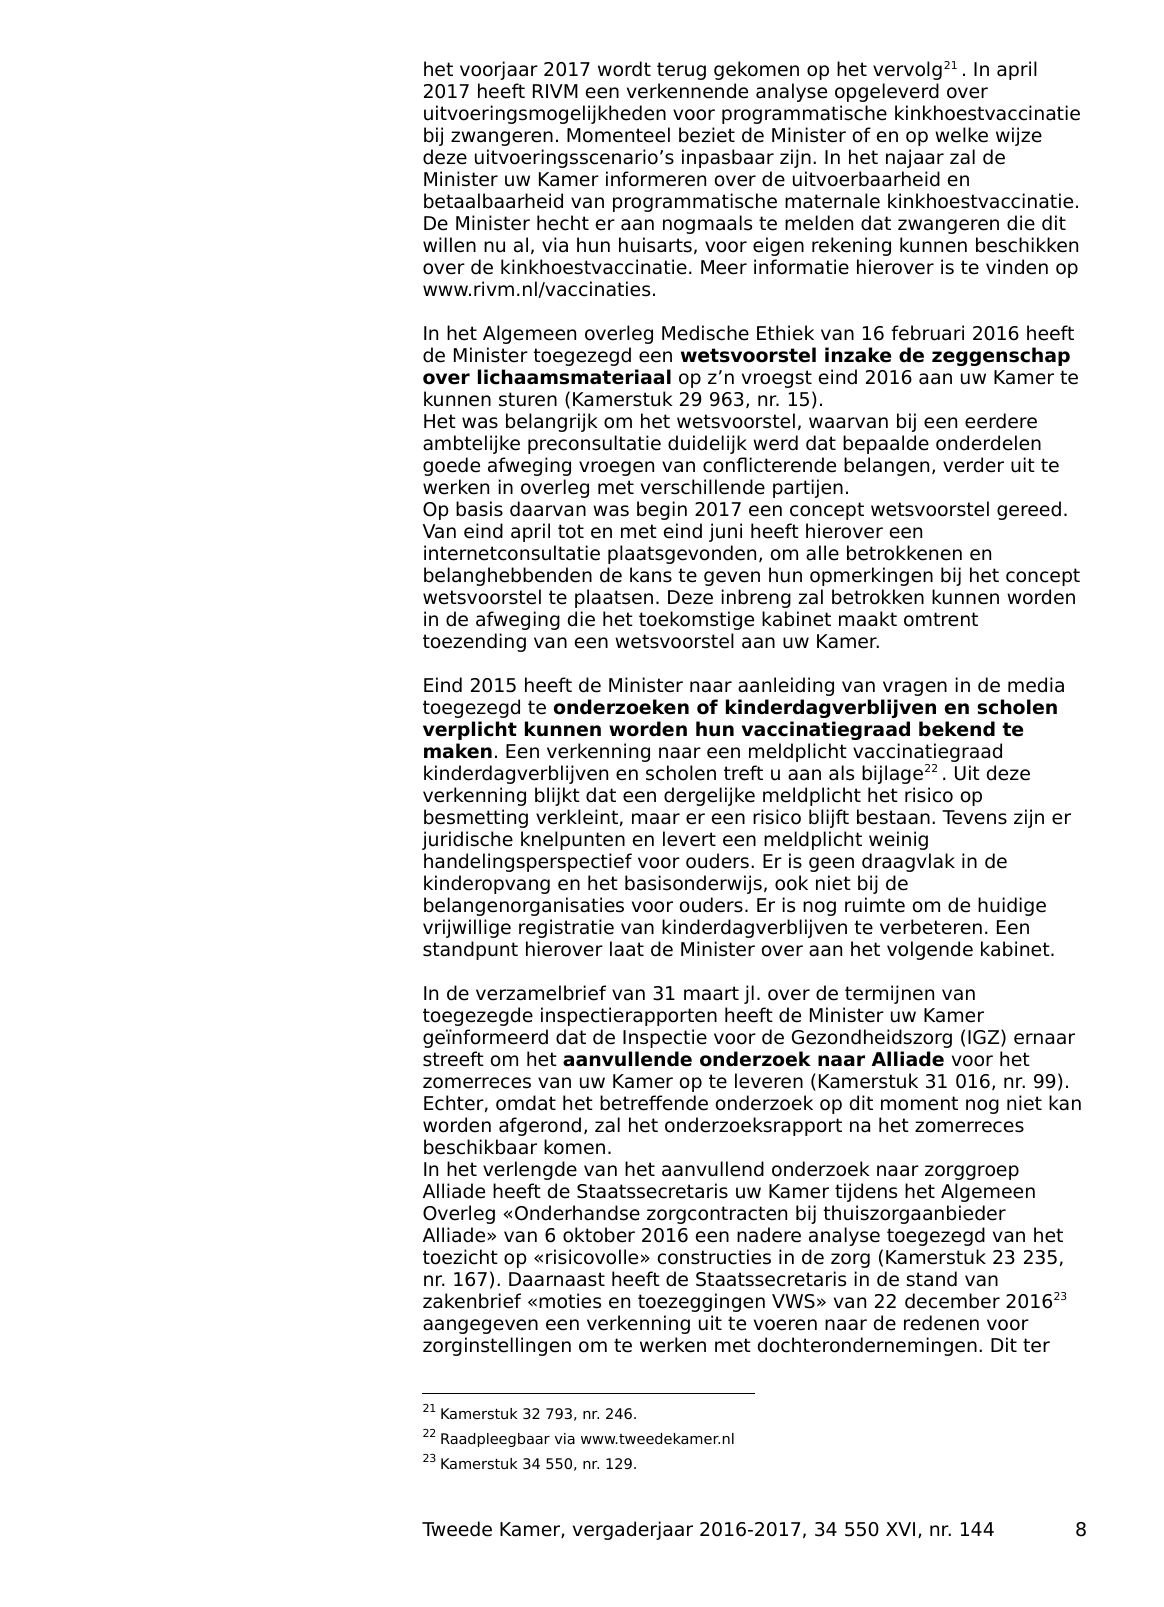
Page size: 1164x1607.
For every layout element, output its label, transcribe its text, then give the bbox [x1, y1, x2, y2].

text In de verzamelbrief van 31 maart jl. over de termijnen van toegezegde inspectierapporten heeft de Minister uw Kamer geïnformeerd dat de Inspectie voor de Gezondheidszorg (IGZ) ernaar streeft om het aanvullende onderzoek naar Alliade voor het zomerreces van uw Kamer op te leveren (Kamerstuk 31 016, nr. 99). Echter, omdat het betreffende onderzoek op dit moment nog niet kan worden afgerond, zal het onderzoeksrapport na het zomerreces beschikbaar komen. [422, 983, 1087, 1159]
text In het Algemeen overleg Medische Ethiek van 16 februari 2016 heeft de Minister toegezegd een wetsvoorstel inzake de zeggenschap over lichaamsmateriaal op z’n vroegst eind 2016 aan uw Kamer te kunnen sturen (Kamerstuk 29 963, nr. 15). [422, 323, 1087, 411]
text Het was belangrijk om het wetsvoorstel, waarvan bij een eerdere ambtelijke preconsultatie duidelijk werd dat bepaalde onderdelen goede afweging vroegen van conflicterende belangen, verder uit te werken in overleg met verschillende partijen. [422, 411, 1087, 499]
text Kamerstuk 32 793, nr. 246. [422, 1402, 1087, 1424]
text Op basis daarvan was begin 2017 een concept wetsvoorstel gereed. Van eind april tot en met eind juni heeft hierover een internetconsultatie plaatsgevonden, om alle betrokkenen en belanghebbenden de kans te geven hun opmerkingen bij het concept wetsvoorstel te plaatsen. Deze inbreng zal betrokken kunnen worden in de afweging die het toekomstige kabinet maakt omtrent toezending van een wetsvoorstel aan uw Kamer. [422, 499, 1087, 653]
text Kamerstuk 34 550, nr. 129. [422, 1452, 1087, 1474]
text De Minister hecht er aan nogmaals te melden dat zwangeren die dit willen nu al, via hun huisarts, voor eigen rekening kunnen beschikken over de kinkhoestvaccinatie. Meer informatie hierover is te vinden op www.rivm.nl/vaccinaties. [422, 213, 1087, 301]
text het voorjaar 2017 wordt terug gekomen op het vervolg. In april 2017 heeft RIVM een verkennende analyse opgeleverd over uitvoeringsmogelijkheden voor programmatische kinkhoestvaccinatie bij zwangeren. Momenteel beziet de Minister of en op welke wijze deze uitvoeringsscenario’s inpasbaar zijn. In het najaar zal de Minister uw Kamer informeren over de uitvoerbaarheid en betaalbaarheid van programmatische maternale kinkhoestvaccinatie. [422, 59, 1087, 213]
text Raadpleegbaar via www.tweedekamer.nl [422, 1427, 1087, 1449]
text In het verlengde van het aanvullend onderzoek naar zorggroep Alliade heeft de Staatssecretaris uw Kamer tijdens het Algemeen Overleg «Onderhandse zorgcontracten bij thuiszorgaanbieder Alliade» van 6 oktober 2016 een nadere analyse toegezegd van het toezicht op «risicovolle» constructies in de zorg (Kamerstuk 23 235, nr. 167). Daarnaast heeft de Staatssecretaris in de stand van zakenbrief «moties en toezeggingen VWS» van 22 december 2016 aangegeven een verkenning uit te voeren naar de redenen voor zorginstellingen om te werken met dochterondernemingen. Dit ter [422, 1159, 1087, 1356]
text Eind 2015 heeft de Minister naar aanleiding van vragen in de media toegezegd te onderzoeken of kinderdagverblijven en scholen verplicht kunnen worden hun vaccinatiegraad bekend te maken. Een verkenning naar een meldplicht vaccinatiegraad kinderdagverblijven en scholen treft u aan als bijlage. Uit deze verkenning blijkt dat een dergelijke meldplicht het risico op besmetting verkleint, maar er een risico blijft bestaan. Tevens zijn er juridische knelpunten en levert een meldplicht weinig handelingsperspectief voor ouders. Er is geen draagvlak in de kinderopvang en het basisonderwijs, ook niet bij de belangenorganisaties voor ouders. Er is nog ruimte om de huidige vrijwillige registratie van kinderdagverblijven te verbeteren. Een standpunt hierover laat de Minister over aan het volgende kabinet. [422, 675, 1087, 961]
